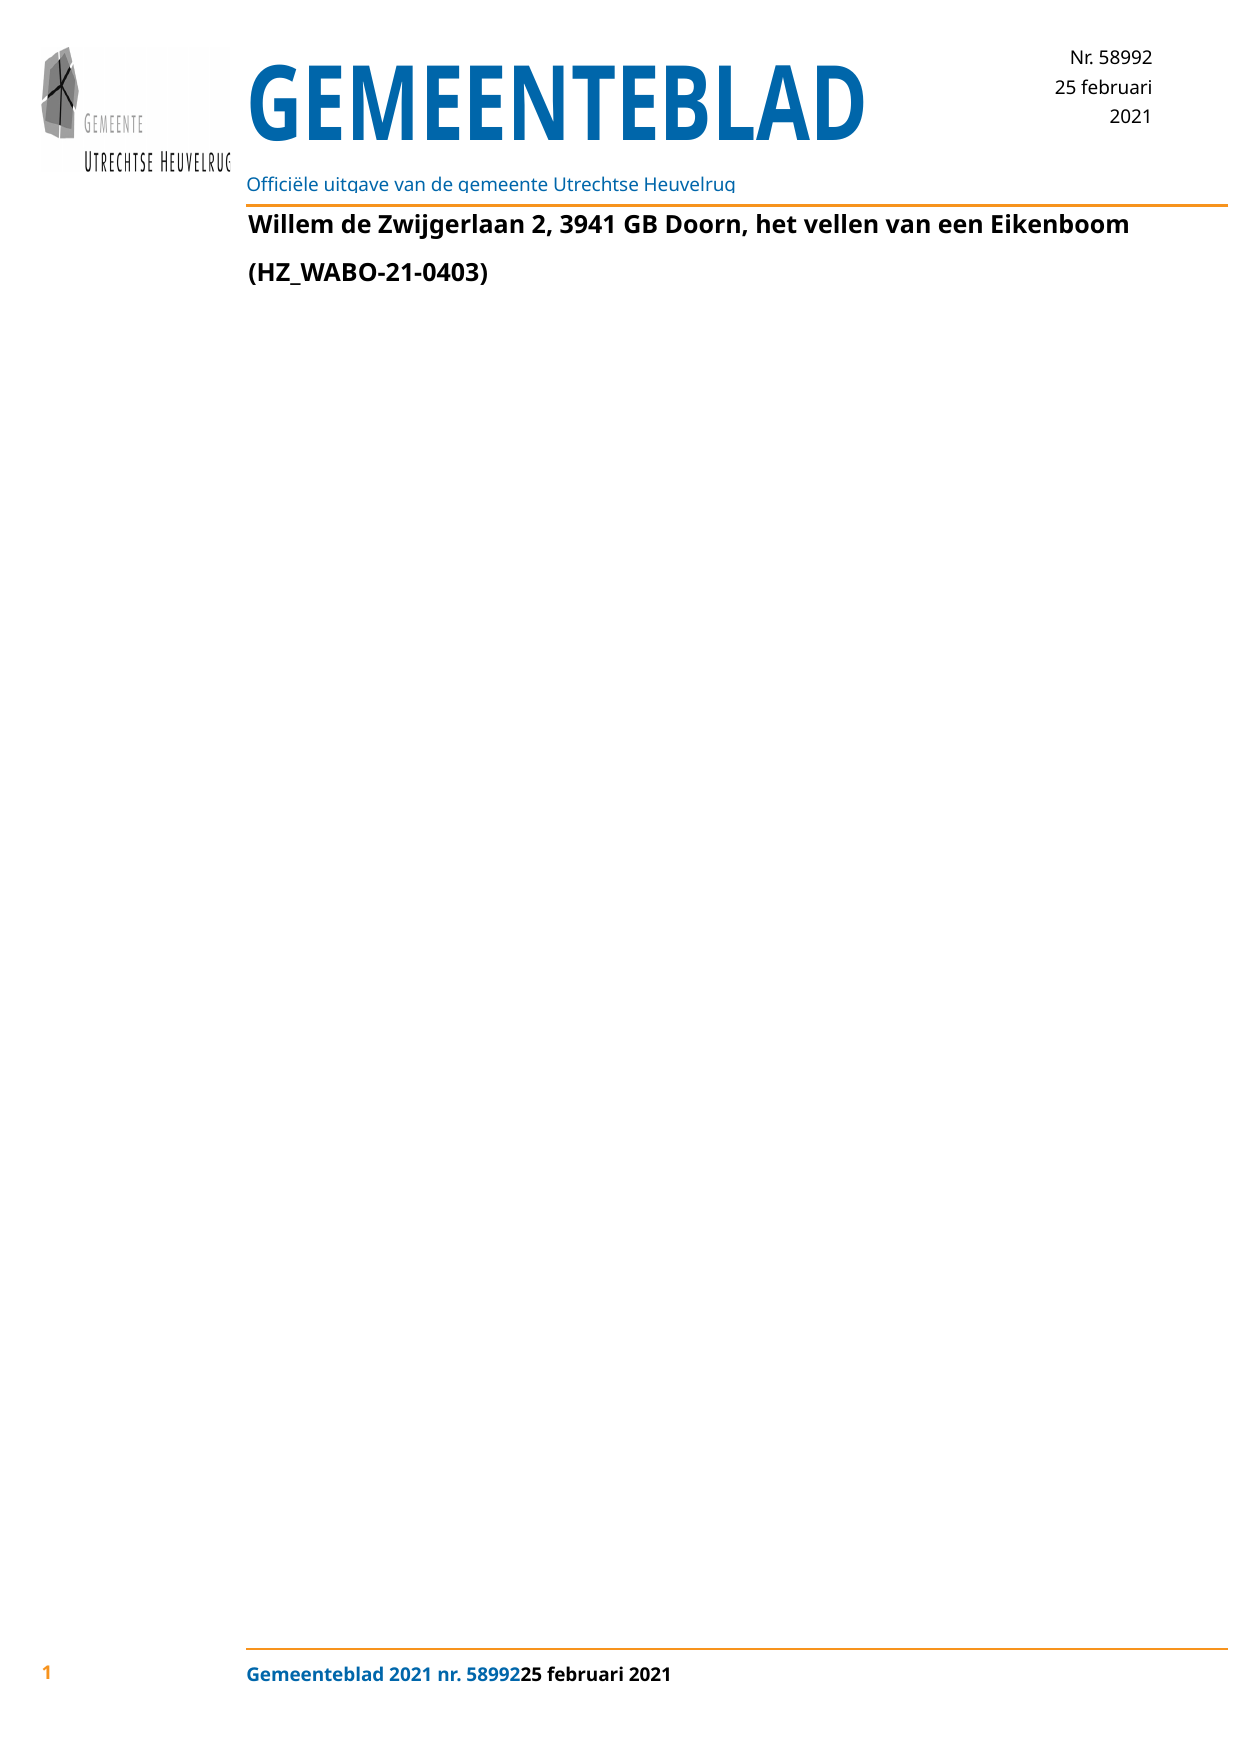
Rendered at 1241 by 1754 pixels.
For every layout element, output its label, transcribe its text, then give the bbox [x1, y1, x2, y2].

text Willem de Zwijgerlaan 2, 3941 GB Doorn, het vellen van een Eikenboom (HZ_WABO-21-0403) [248, 207, 1152, 288]
picture [41, 47, 231, 172]
